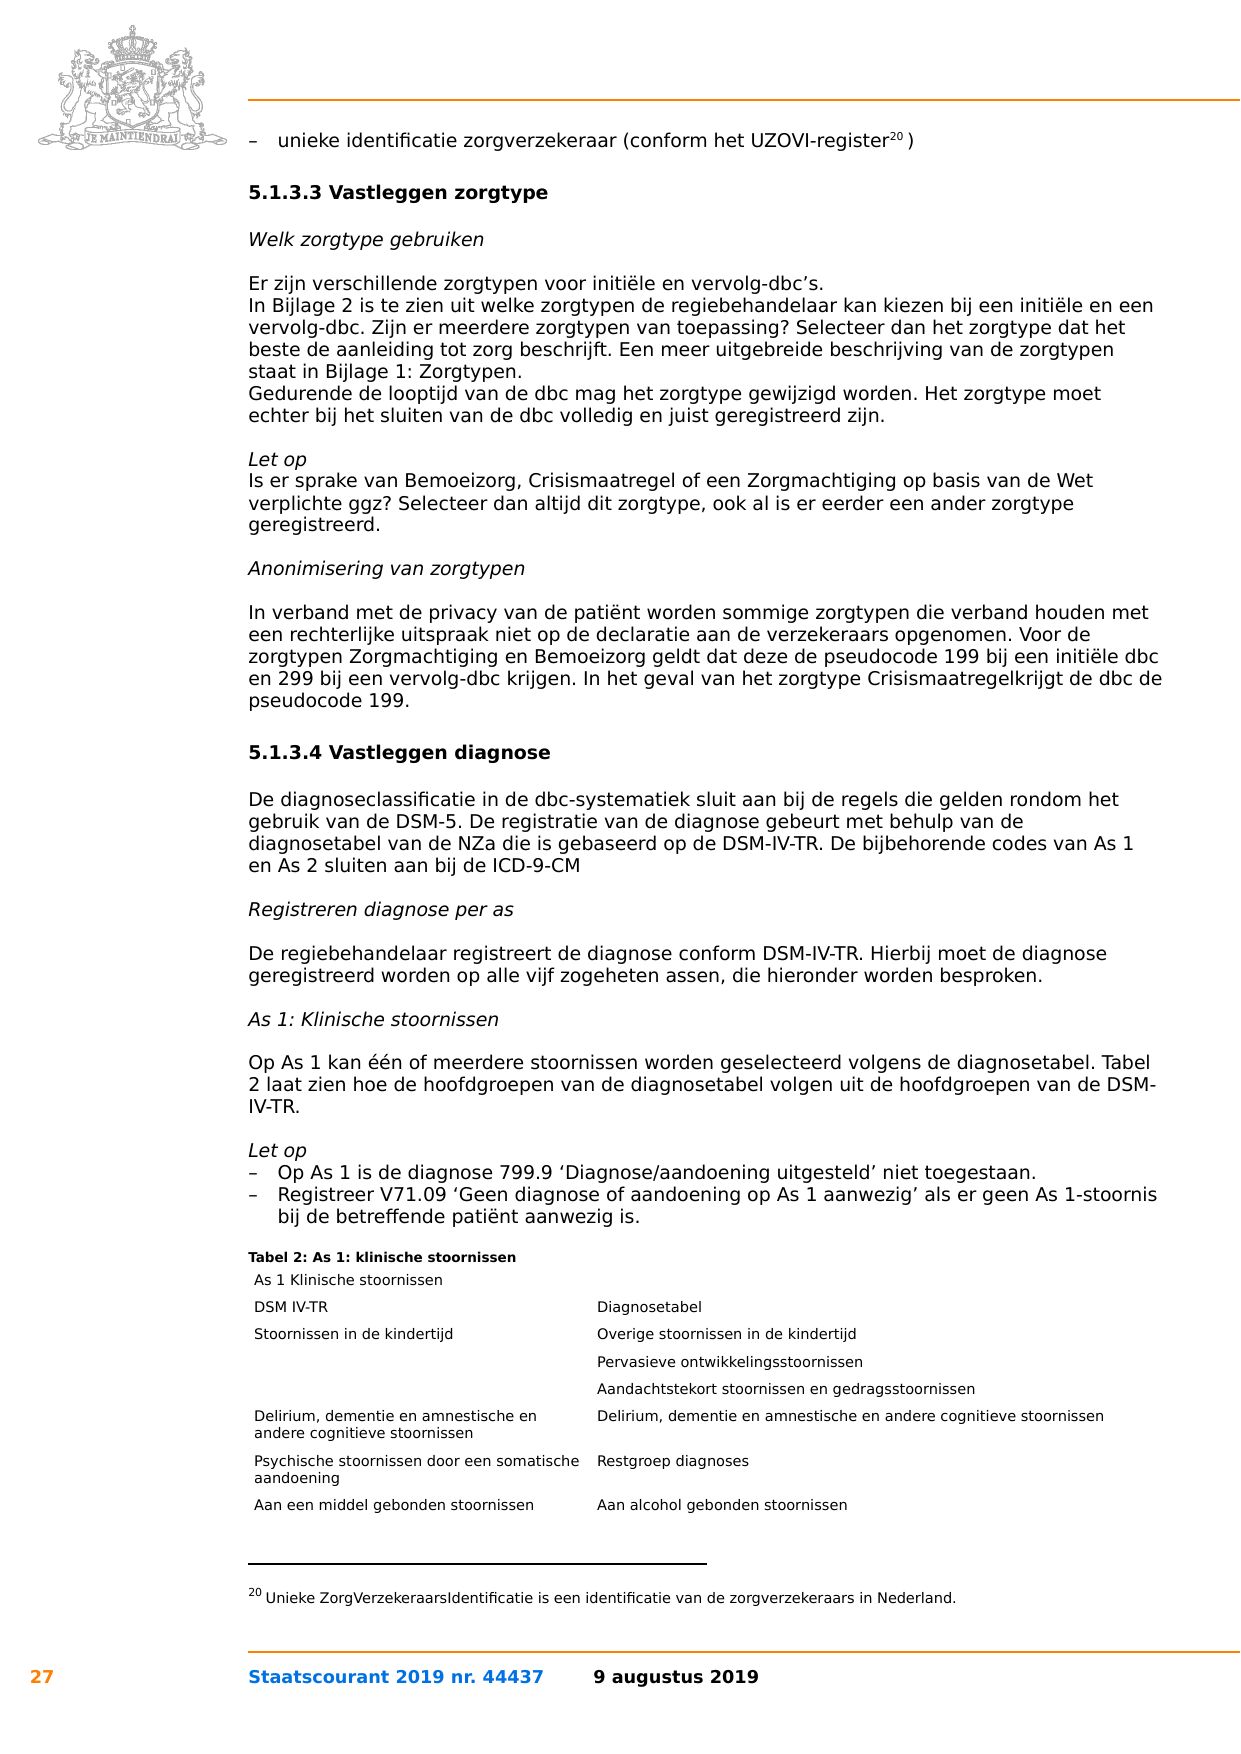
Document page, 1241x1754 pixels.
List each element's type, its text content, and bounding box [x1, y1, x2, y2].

subtitle Anonimisering van zorgtypen [248, 558, 1163, 580]
table_cell Aan een middel gebonden stoornissen [249, 1493, 591, 1519]
text In verband met de privacy van de patiënt worden sommige zorgtypen die verband houden met een rechterlijke uitspraak niet op de declaratie aan de verzekeraars opgenomen. Voor de zorgtypen Zorgmachtiging en Bemoeizorg geldt dat deze de pseudocode 199 bij een initiële dbc en 299 bij een vervolg-dbc krijgen. In het geval van het zorgtype Crisismaatregelkrijgt de dbc de pseudocode 199. [248, 602, 1163, 712]
text Is er sprake van Bemoeizorg, Crisismaatregel of een Zorgmachtiging op basis van de Wet verplichte ggz? Selecteer dan altijd dit zorgtype, ook al is er eerder een ander zorgtype geregistreerd. [248, 470, 1163, 536]
table_cell Delirium, dementie en amnestische en andere cognitieve stoornissen [592, 1404, 1163, 1447]
table_cell Overige stoornissen in de kindertijd [592, 1321, 1163, 1348]
table_cell Stoornissen in de kindertijd [249, 1321, 591, 1403]
text – Op As 1 is de diagnose 799.9 ‘Diagnose/aandoening uitgesteld’ niet toegestaan. [248, 1162, 1163, 1184]
text Op As 1 kan één of meerdere stoornissen worden geselecteerd volgens de diagnosetabel. Tabel 2 laat zien hoe de hoofdgroepen van de diagnosetabel volgen uit de hoofdgroepen van de DSM-IV-TR. [248, 1052, 1163, 1118]
table_cell Pervasieve ontwikkelingsstoornissen [592, 1349, 1163, 1375]
table_header Tabel 2: As 1: klinische stoornissen [248, 1250, 1163, 1266]
table_cell Aan alcohol gebonden stoornissen [592, 1493, 1163, 1519]
picture [38, 25, 227, 150]
table_cell As 1 Klinische stoornissen [249, 1267, 1163, 1293]
text – Registreer V71.09 ‘Geen diagnose of aandoening op As 1 aanwezig’ als er geen As 1-stoornis bij de betreffende patiënt aanwezig is. [248, 1184, 1163, 1228]
table_cell Restgroep diagnoses [592, 1448, 1163, 1491]
text Er zijn verschillende zorgtypen voor initiële en vervolg-dbc’s. [248, 273, 1163, 295]
table_cell Psychische stoornissen door een somatische aandoening [249, 1448, 591, 1491]
text Let op [248, 1140, 1163, 1162]
table_cell DSM IV-TR [249, 1294, 591, 1320]
table_cell Delirium, dementie en amnestische en andere cognitieve stoornissen [249, 1404, 591, 1447]
text De regiebehandelaar registreert de diagnose conform DSM-IV-TR. Hierbij moet de diagnose geregistreerd worden op alle vijf zogeheten assen, die hieronder worden besproken. [248, 943, 1163, 987]
subtitle As 1: Klinische stoornissen [248, 1008, 1163, 1030]
text De diagnoseclassificatie in de dbc-systematiek sluit aan bij de regels die gelden rondom het gebruik van de DSM-5. De registratie van de diagnose gebeurt met behulp van de diagnosetabel van de NZa die is gebaseerd op de DSM-IV-TR. De bijbehorende codes van As 1 en As 2 sluiten aan bij de ICD-9-CM [248, 789, 1163, 877]
subtitle 5.1.3.3 Vastleggen zorgtype [248, 182, 1163, 204]
text In Bijlage 2 is te zien uit welke zorgtypen de regiebehandelaar kan kiezen bij een initiële en een vervolg-dbc. Zijn er meerdere zorgtypen van toepassing? Selecteer dan het zorgtype dat het beste de aanleiding tot zorg beschrijft. Een meer uitgebreide beschrijving van de zorgtypen staat in Bijlage 1: Zorgtypen. [248, 295, 1163, 383]
text Gedurende de looptijd van de dbc mag het zorgtype gewijzigd worden. Het zorgtype moet echter bij het sluiten van de dbc volledig en juist geregistreerd zijn. [248, 383, 1163, 427]
subtitle Welk zorgtype gebruiken [248, 229, 1163, 251]
subtitle 5.1.3.4 Vastleggen diagnose [248, 742, 1163, 764]
text – unieke identificatie zorgverzekeraar (conform het UZOVI-register) [248, 130, 1163, 152]
table_cell Aandachtstekort stoornissen en gedragsstoornissen [592, 1376, 1163, 1403]
table_cell Diagnosetabel [592, 1294, 1163, 1320]
text Unieke ZorgVerzekeraarsIdentificatie is een identificatie van de zorgverzekeraars in Nederland. [248, 1586, 1163, 1608]
subtitle Registreren diagnose per as [248, 899, 1163, 921]
text Let op [248, 448, 1163, 470]
